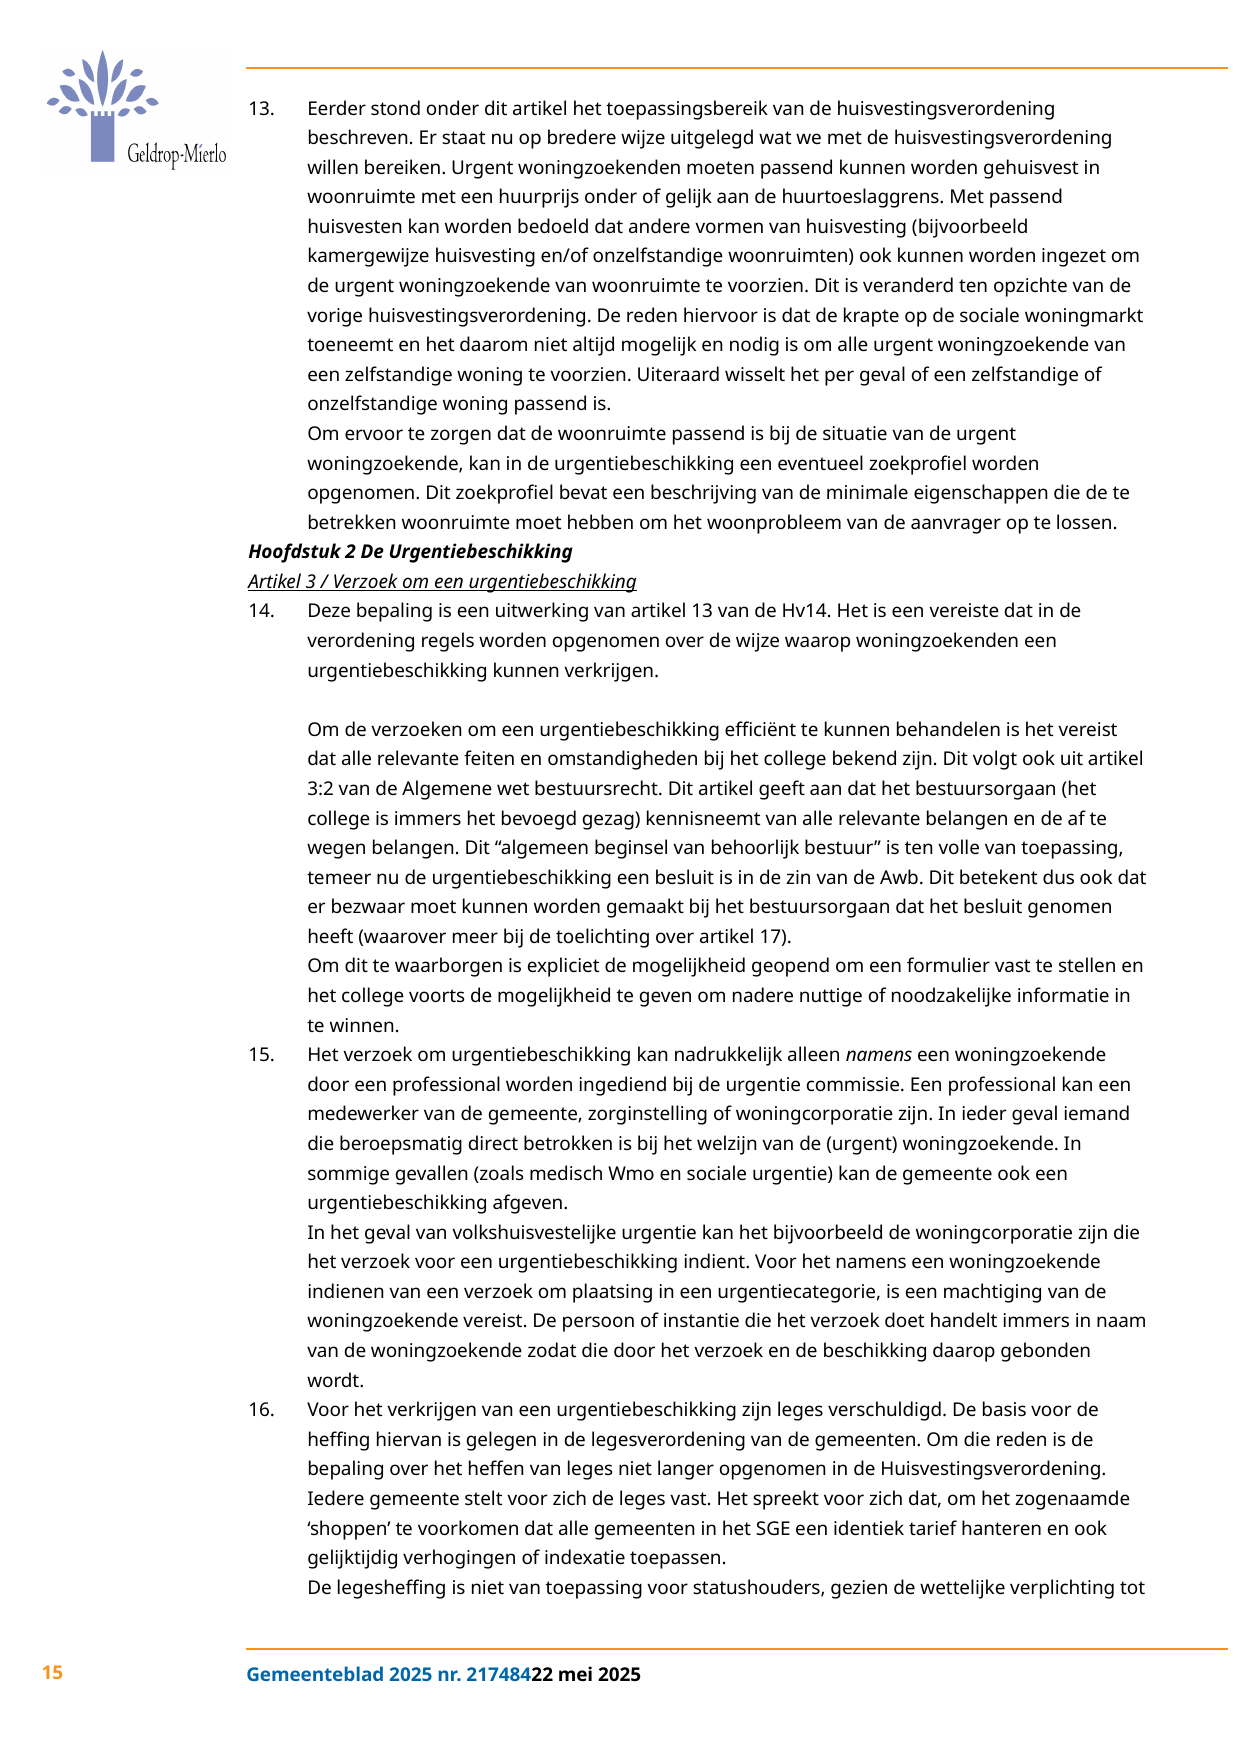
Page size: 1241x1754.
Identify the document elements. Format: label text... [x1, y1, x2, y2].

text Artikel 3 / Verzoek om een urgentiebeschikking [248, 568, 1152, 594]
list Eerder stond onder dit artikel het toepassingsbereik van de huisvestingsverordening beschreven. Er staat nu op bredere wijze uitgelegd wat we met de huisvestingsverordening willen bereiken. Urgent woningzoekenden moeten passend kunnen worden gehuisvest in woonruimte met een huurprijs onder of gelijk aan de huurtoeslaggrens. Met passend huisvesten kan worden bedoeld dat andere vormen van huisvesting (bijvoorbeeld kamergewijze huisvesting en/of onzelfstandige woonruimten) ook kunnen worden ingezet om de urgent woningzoekende van woonruimte te voorzien. Dit is veranderd ten opzichte van de vorige huisvestingsverordening. De reden hiervoor is dat de krapte op de sociale woningmarkt toeneemt en het daarom niet altijd mogelijk en nodig is om alle urgent woningzoekende van een zelfstandige woning te voorzien. Uiteraard wisselt het per geval of een zelfstandige of onzelfstandige woning passend is. [248, 95, 1152, 416]
list Deze bepaling is een uitwerking van artikel 13 van de Hv14. Het is een vereiste dat in de verordening regels worden opgenomen over de wijze waarop woningzoekenden een urgentiebeschikking kunnen verkrijgen. [248, 598, 1152, 683]
text Hoofdstuk 2 De Urgentiebeschikking [248, 538, 1152, 564]
list Om dit te waarborgen is expliciet de mogelijkheid geopend om een formulier vast te stellen en het college voorts de mogelijkheid te geven om nadere nuttige of noodzakelijke informatie in te winnen. [248, 953, 1152, 1038]
list Om de verzoeken om een urgentiebeschikking efficiënt te kunnen behandelen is het vereist dat alle relevante feiten en omstandigheden bij het college bekend zijn. Dit volgt ook uit artikel 3:2 van de Algemene wet bestuursrecht. Dit artikel geeft aan dat het bestuursorgaan (het college is immers het bevoegd gezag) kennisneemt van alle relevante belangen en de af te wegen belangen. Dit “algemeen beginsel van behoorlijk bestuur” is ten volle van toepassing, temeer nu de urgentiebeschikking een besluit is in de zin van de Awb. Dit betekent dus ook dat er bezwaar moet kunnen worden gemaakt bij het bestuursorgaan dat het besluit genomen heeft (waarover meer bij de toelichting over artikel 17). [248, 716, 1152, 949]
list Het verzoek om urgentiebeschikking kan nadrukkelijk alleen namens een woningzoekende door een professional worden ingediend bij de urgentie commissie. Een professional kan een medewerker van de gemeente, zorginstelling of woningcorporatie zijn. In ieder geval iemand die beroepsmatig direct betrokken is bij het welzijn van de (urgent) woningzoekende. In sommige gevallen (zoals medisch Wmo en sociale urgentie) kan de gemeente ook een urgentiebeschikking afgeven. [248, 1041, 1152, 1215]
list Om ervoor te zorgen dat de woonruimte passend is bij de situatie van de urgent woningzoekende, kan in de urgentiebeschikking een eventueel zoekprofiel worden opgenomen. Dit zoekprofiel bevat een beschrijving van de minimale eigenschappen die de te betrekken woonruimte moet hebben om het woonprobleem van de aanvrager op te lossen. [248, 420, 1152, 535]
list Voor het verkrijgen van een urgentiebeschikking zijn leges verschuldigd. De basis voor de heffing hiervan is gelegen in de legesverordening van de gemeenten. Om die reden is de bepaling over het heffen van leges niet langer opgenomen in de Huisvestingsverordening. Iedere gemeente stelt voor zich de leges vast. Het spreekt voor zich dat, om het zogenaamde ‘shoppen’ te voorkomen dat alle gemeenten in het SGE een identiek tarief hanteren en ook gelijktijdig verhogingen of indexatie toepassen. [248, 1396, 1152, 1570]
list De legesheffing is niet van toepassing voor statushouders, gezien de wettelijke verplichting tot [248, 1574, 1152, 1600]
list In het geval van volkshuisvestelijke urgentie kan het bijvoorbeeld de woningcorporatie zijn die het verzoek voor een urgentiebeschikking indient. Voor het namens een woningzoekende indienen van een verzoek om plaatsing in een urgentiecategorie, is een machtiging van de woningzoekende vereist. De persoon of instantie die het verzoek doet handelt immers in naam van de woningzoekende zodat die door het verzoek en de beschikking daarop gebonden wordt. [248, 1219, 1152, 1393]
picture [41, 47, 231, 172]
